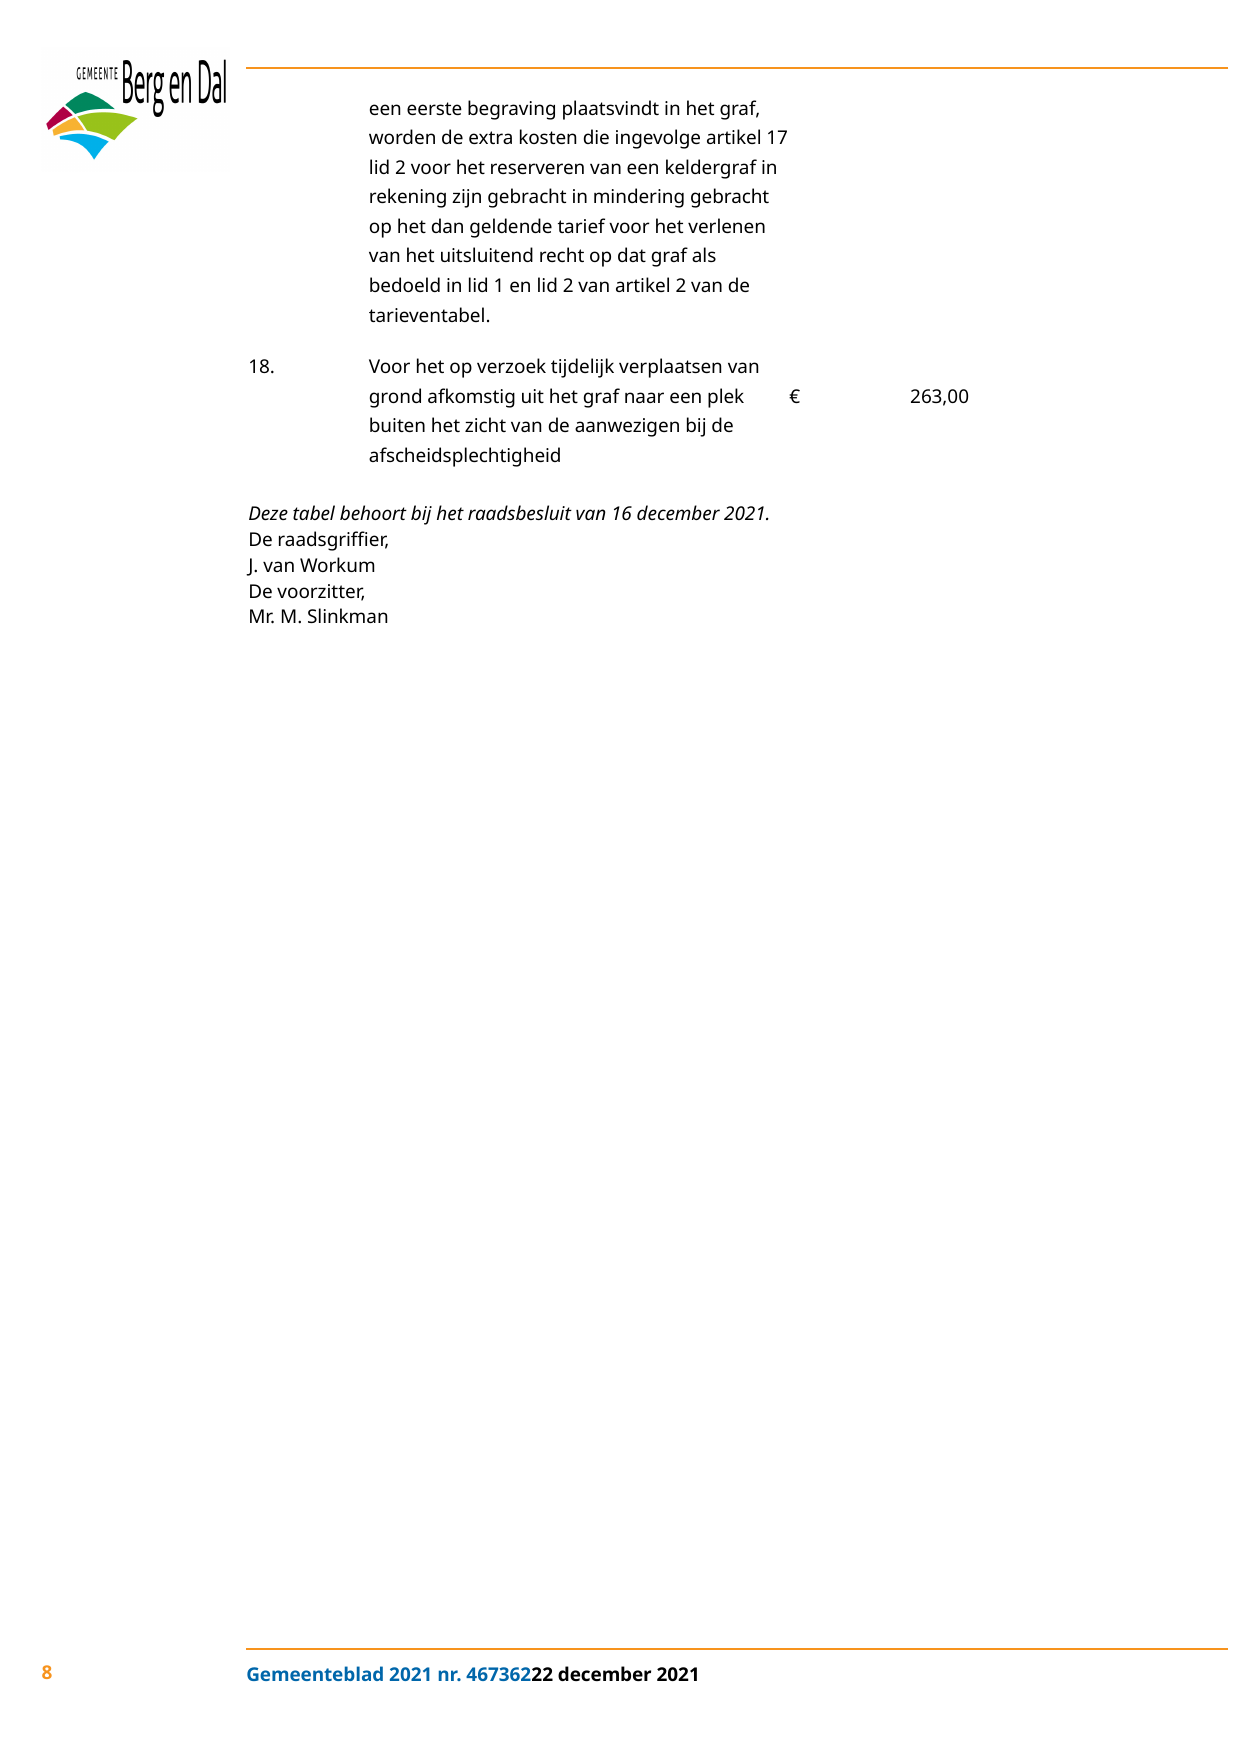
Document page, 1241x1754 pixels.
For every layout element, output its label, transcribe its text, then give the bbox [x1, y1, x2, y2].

table_cell [910, 328, 1152, 353]
picture [41, 47, 231, 172]
table_cell een eerste begraving plaatsvindt in het graf, worden de extra kosten die ingevolge artikel 17 lid 2 voor het reserveren van een keldergraf in rekening zijn gebracht in mindering gebracht op het dan geldende tarief voor het verlenen van het uitsluitend recht op dat graf als bedoeld in lid 1 en lid 2 van artikel 2 van de tarieventabel. [369, 95, 789, 328]
table_cell [789, 95, 910, 328]
table_cell Voor het op verzoek tijdelijk verplaatsen van grond afkomstig uit het graf naar een plek buiten het zicht van de aanwezigen bij de afscheidsplechtigheid [369, 353, 789, 468]
table_cell [789, 328, 910, 353]
text Deze tabel behoort bij het raadsbesluit van 16 december 2021. [248, 501, 1152, 526]
text De voorzitter, [248, 578, 1152, 603]
table_cell [248, 95, 369, 328]
text Mr. M. Slinkman [248, 603, 1152, 629]
table_cell [248, 328, 369, 353]
table_cell [910, 95, 1152, 328]
text De raadsgriffier, [248, 526, 1152, 552]
text J. van Workum [248, 552, 1152, 578]
table_cell € [789, 353, 910, 468]
table_cell 263,00 [910, 353, 1152, 468]
table_cell 18. [248, 353, 369, 468]
table_cell [369, 328, 789, 353]
